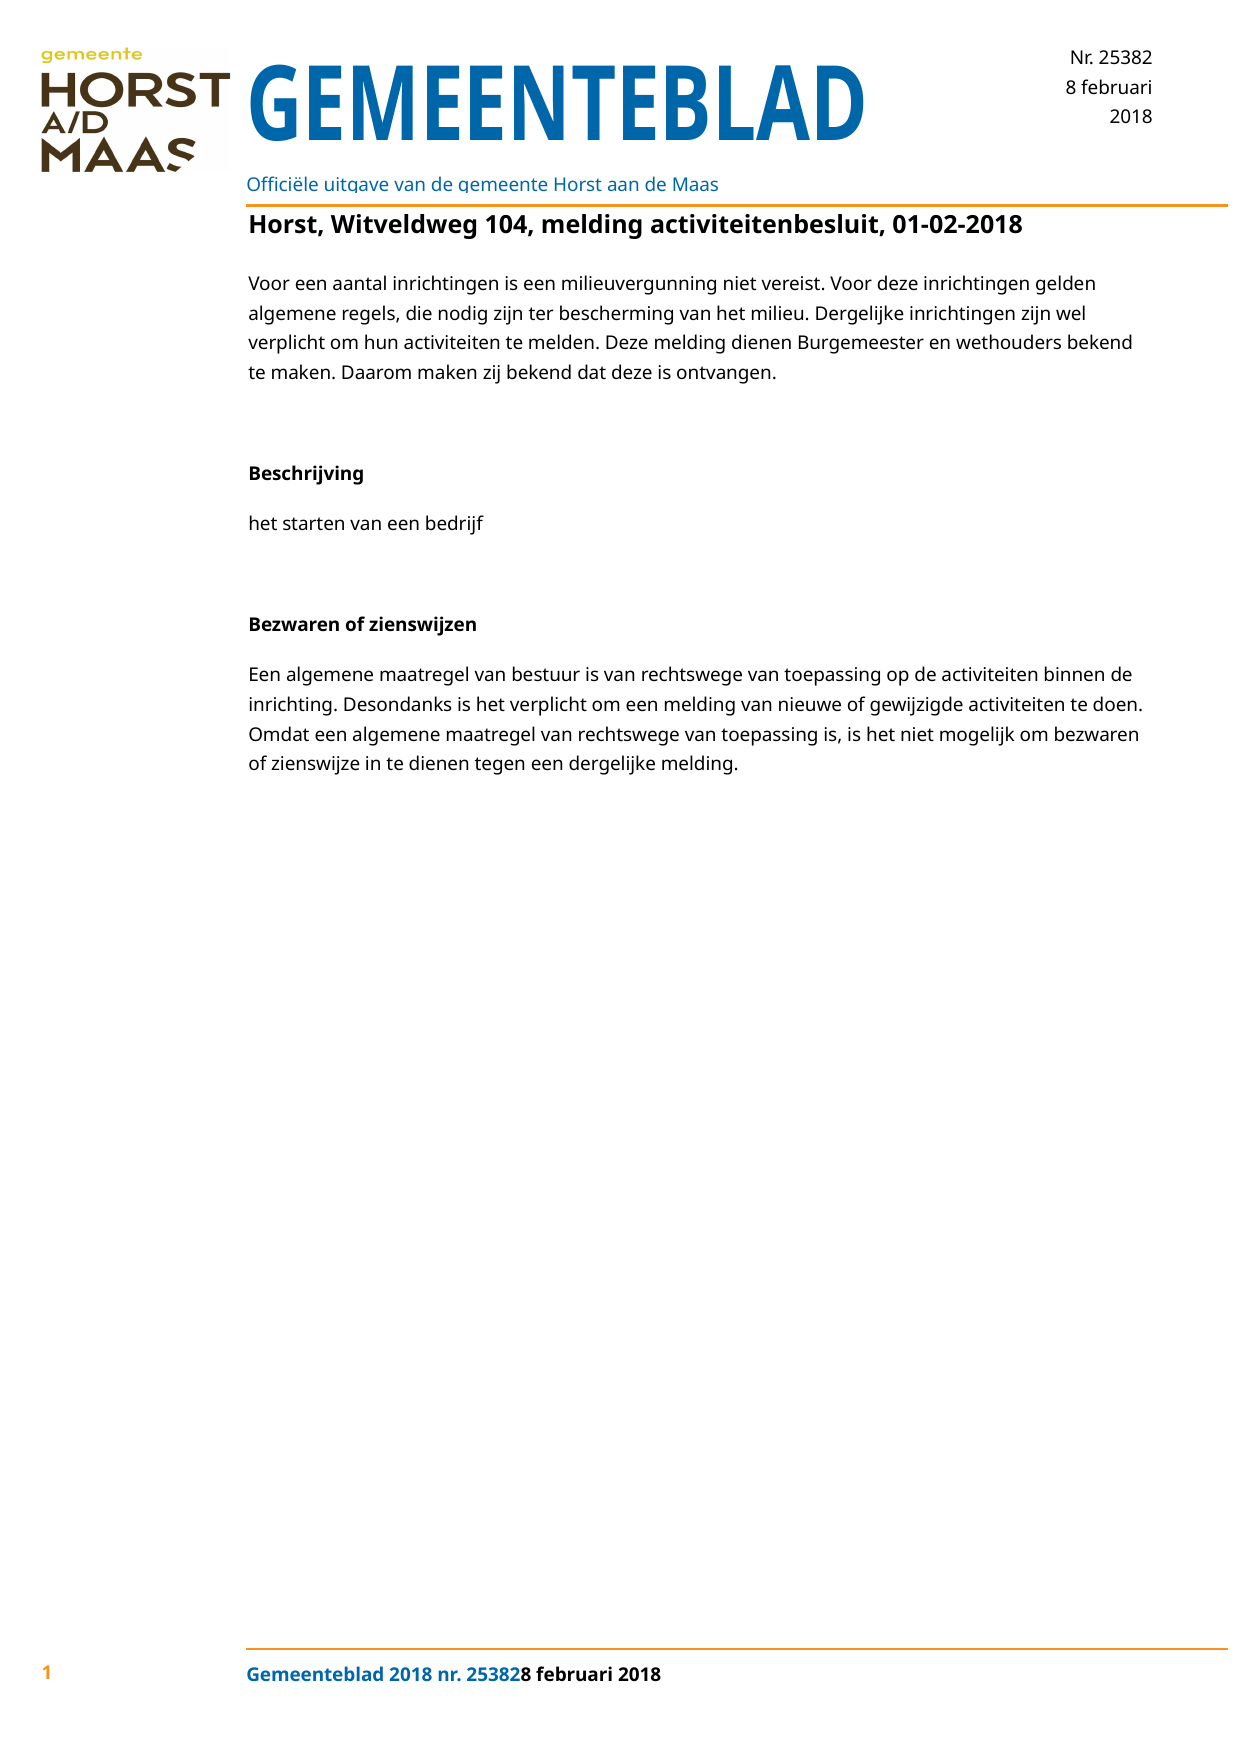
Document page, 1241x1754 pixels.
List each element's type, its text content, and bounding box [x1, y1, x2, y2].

picture [41, 47, 231, 172]
text Een algemene maatregel van bestuur is van rechtswege van toepassing op de activiteiten binnen de inrichting. Desondanks is het verplicht om een melding van nieuwe of gewijzigde activiteiten te doen. Omdat een algemene maatregel van rechtswege van toepassing is, is het niet mogelijk om bezwaren of zienswijze in te dienen tegen een dergelijke melding. [248, 662, 1152, 776]
text Bezwaren of zienswijzen [248, 611, 1152, 637]
text Horst, Witveldweg 104, melding activiteitenbesluit, 01-02-2018 [248, 207, 1152, 241]
text het starten van een bedrijf [248, 510, 1152, 536]
text Voor een aantal inrichtingen is een milieuvergunning niet vereist. Voor deze inrichtingen gelden algemene regels, die nodig zijn ter bescherming van het milieu. Dergelijke inrichtingen zijn wel verplicht om hun activiteiten te melden. Deze melding dienen Burgemeester en wethouders bekend te maken. Daarom maken zij bekend dat deze is ontvangen. [248, 270, 1152, 385]
text Beschrijving [248, 460, 1152, 486]
